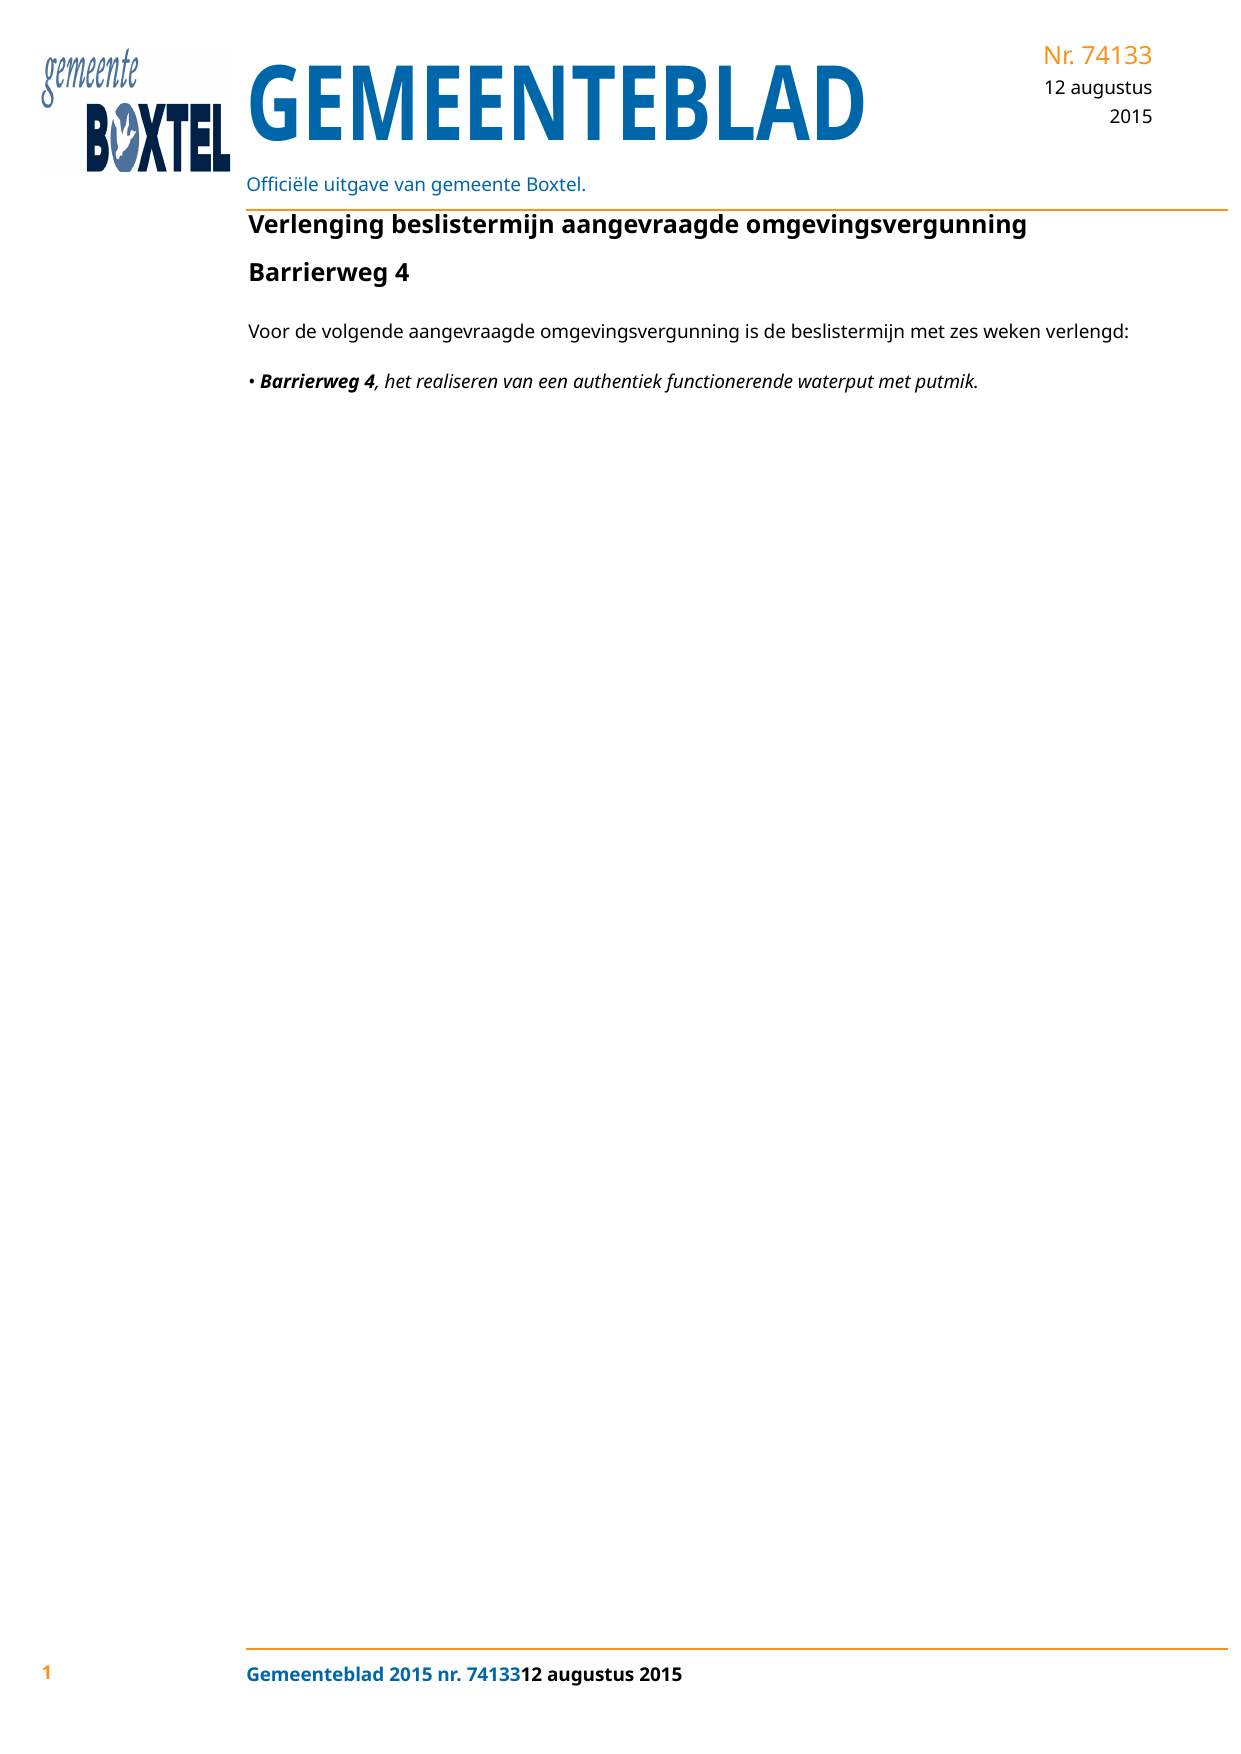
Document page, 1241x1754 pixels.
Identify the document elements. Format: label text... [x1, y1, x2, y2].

text Verlenging beslistermijn aangevraagde omgevingsvergunning Barrierweg 4 [248, 211, 1152, 288]
text Voor de volgende aangevraagde omgevingsvergunning is de beslistermijn met zes weken verlengd: [248, 318, 1152, 344]
text • Barrierweg 4, het realiseren van een authentiek functionerende waterput met putmik. [248, 368, 1152, 394]
picture [41, 47, 231, 172]
